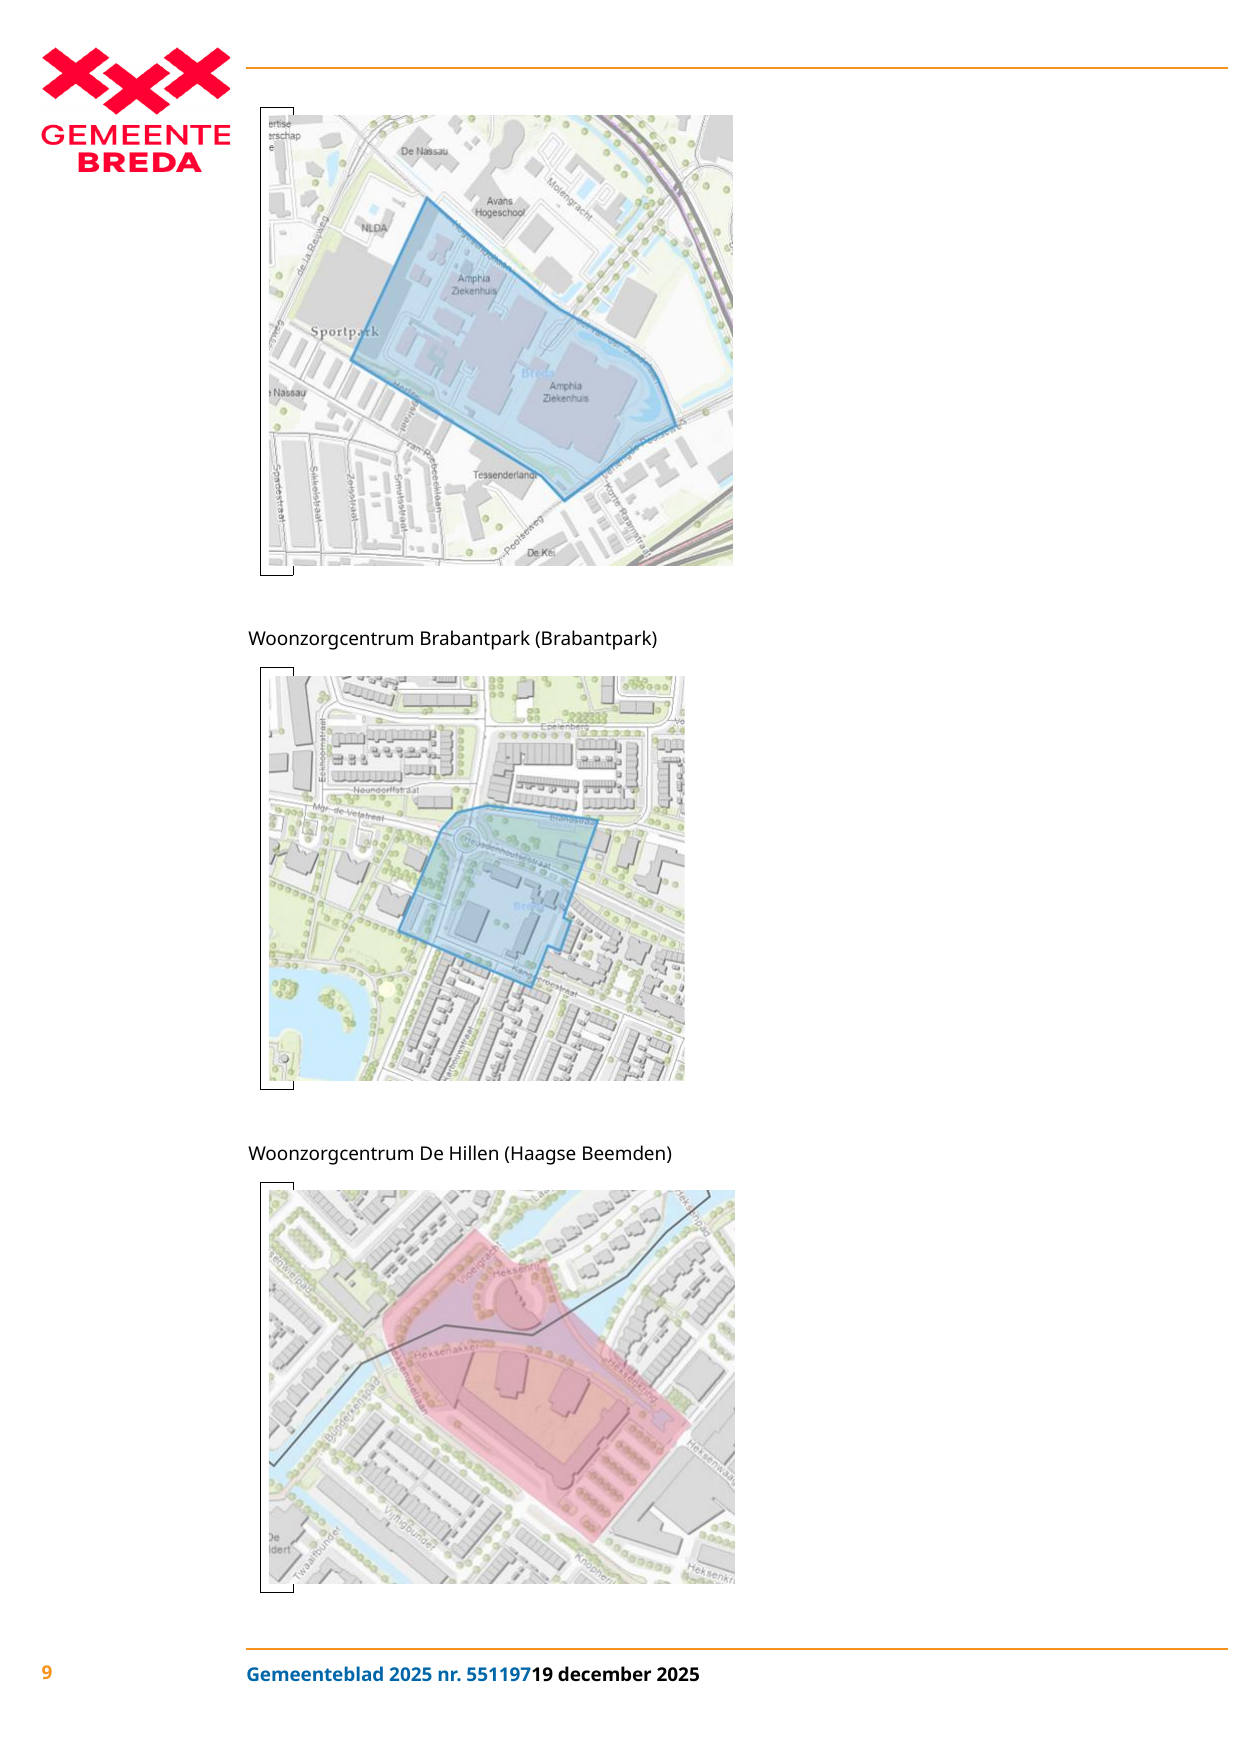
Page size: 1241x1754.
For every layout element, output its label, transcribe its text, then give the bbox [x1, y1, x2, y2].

picture [268, 676, 685, 1081]
text Woonzorgcentrum De Hillen (Haagse Beemden) [248, 1140, 1152, 1166]
picture [268, 115, 733, 566]
picture [41, 47, 231, 172]
picture [268, 1190, 735, 1584]
text Woonzorgcentrum Brabantpark (Brabantpark) [248, 626, 1152, 651]
